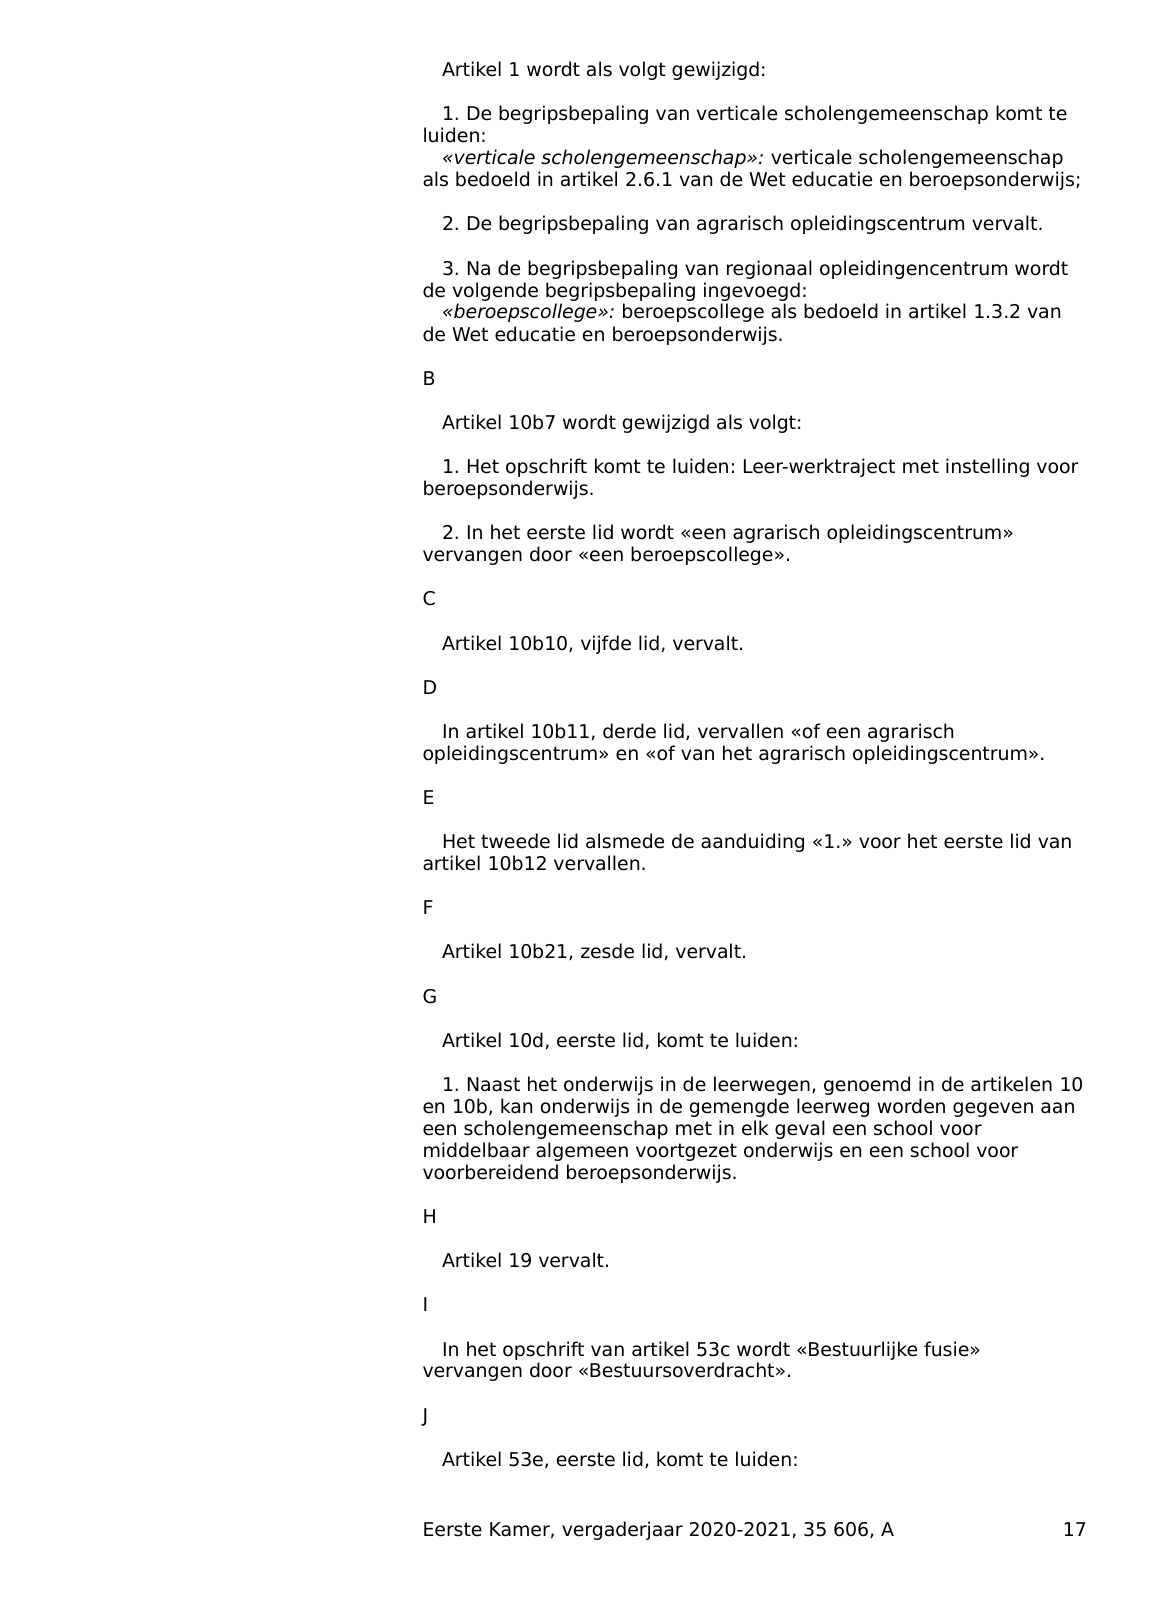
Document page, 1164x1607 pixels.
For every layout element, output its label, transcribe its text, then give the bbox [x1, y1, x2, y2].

text «beroepscollege»: beroepscollege als bedoeld in artikel 1.3.2 van de Wet educatie en beroepsonderwijs. [422, 301, 1087, 345]
text F [422, 897, 1087, 919]
text 2. De begripsbepaling van agrarisch opleidingscentrum vervalt. [422, 213, 1087, 235]
text C [422, 588, 1087, 610]
text 1. Naast het onderwijs in de leerwegen, genoemd in de artikelen 10 en 10b, kan onderwijs in de gemengde leerweg worden gegeven aan een scholengemeenschap met in elk geval een school voor middelbaar algemeen voortgezet onderwijs en een school voor voorbereidend beroepsonderwijs. [422, 1074, 1087, 1184]
text G [422, 986, 1087, 1007]
text Artikel 19 vervalt. [422, 1250, 1087, 1272]
text D [422, 677, 1087, 698]
text Artikel 10d, eerste lid, komt te luiden: [422, 1030, 1087, 1052]
text Artikel 10b7 wordt gewijzigd als volgt: [422, 412, 1087, 434]
text H [422, 1206, 1087, 1228]
text In artikel 10b11, derde lid, vervallen «of een agrarisch opleidingscentrum» en «of van het agrarisch opleidingscentrum». [422, 721, 1087, 765]
text I [422, 1294, 1087, 1316]
text 1. Het opschrift komt te luiden: Leer-werktraject met instelling voor beroepsonderwijs. [422, 456, 1087, 500]
text Artikel 53e, eerste lid, komt te luiden: [422, 1449, 1087, 1471]
text Artikel 1 wordt als volgt gewijzigd: [422, 59, 1087, 81]
text E [422, 787, 1087, 809]
text In het opschrift van artikel 53c wordt «Bestuurlijke fusie» vervangen door «Bestuursoverdracht». [422, 1338, 1087, 1382]
text «verticale scholengemeenschap»: verticale scholengemeenschap als bedoeld in artikel 2.6.1 van de Wet educatie en beroepsonderwijs; [422, 147, 1087, 191]
text 1. De begripsbepaling van verticale scholengemeenschap komt te luiden: [422, 103, 1087, 147]
text J [422, 1404, 1087, 1427]
text 2. In het eerste lid wordt «een agrarisch opleidingscentrum» vervangen door «een beroepscollege». [422, 522, 1087, 566]
text B [422, 368, 1087, 389]
text Het tweede lid alsmede de aanduiding «1.» voor het eerste lid van artikel 10b12 vervallen. [422, 831, 1087, 875]
text Artikel 10b21, zesde lid, vervalt. [422, 941, 1087, 963]
text Artikel 10b10, vijfde lid, vervalt. [422, 632, 1087, 654]
text 3. Na de begripsbepaling van regionaal opleidingencentrum wordt de volgende begripsbepaling ingevoegd: [422, 257, 1087, 301]
